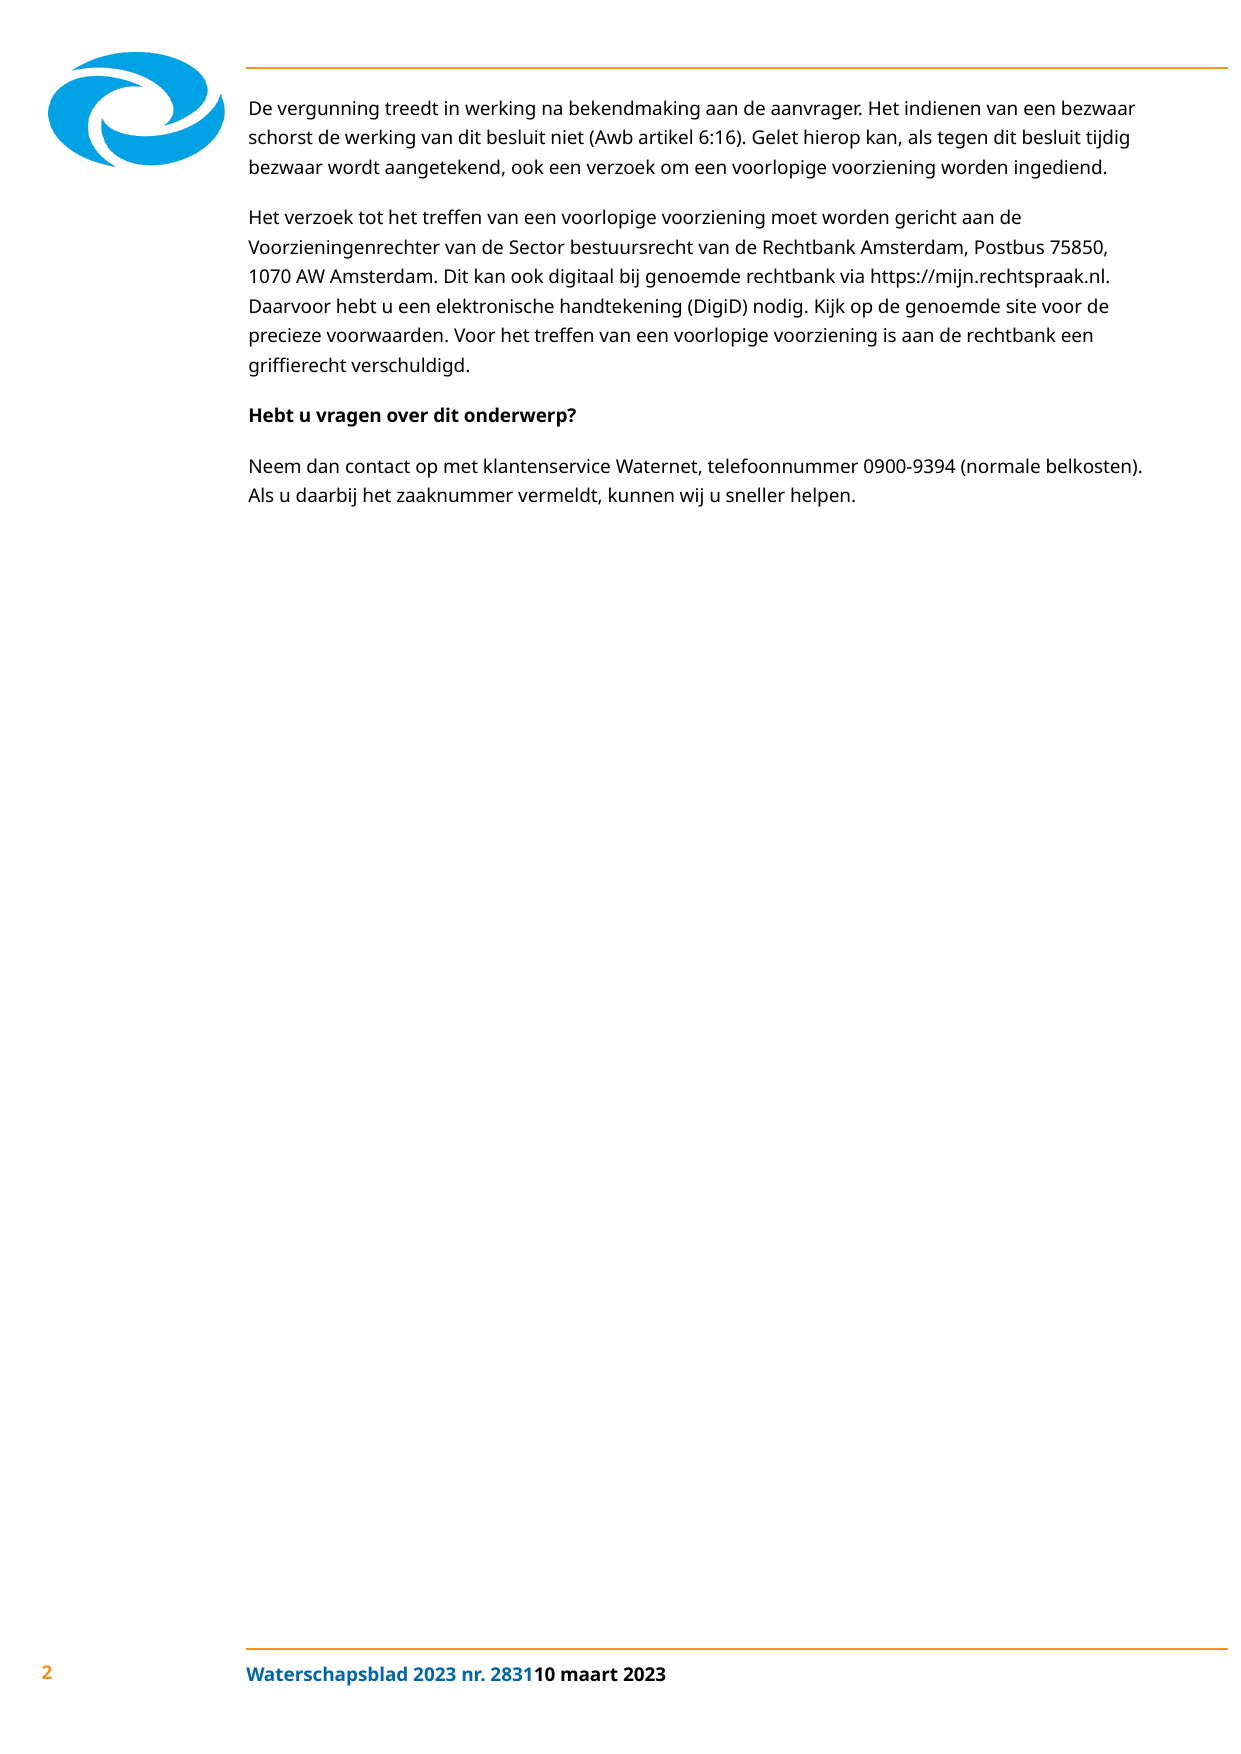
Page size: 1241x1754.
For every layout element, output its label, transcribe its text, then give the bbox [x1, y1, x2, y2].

text De vergunning treedt in werking na bekendmaking aan de aanvrager. Het indienen van een bezwaar schorst de werking van dit besluit niet (Awb artikel 6:16). Gelet hierop kan, als tegen dit besluit tijdig bezwaar wordt aangetekend, ook een verzoek om een voorlopige voorziening worden ingediend. [248, 95, 1152, 180]
text Hebt u vragen over dit onderwerp? [248, 403, 1152, 428]
picture [41, 47, 231, 172]
text Neem dan contact op met klantenservice Waternet, telefoonnummer 0900-9394 (normale belkosten). Als u daarbij het zaaknummer vermeldt, kunnen wij u sneller helpen. [248, 453, 1152, 508]
text Het verzoek tot het treffen van een voorlopige voorziening moet worden gericht aan de Voorzieningenrechter van de Sector bestuursrecht van de Rechtbank Amsterdam, Postbus 75850, 1070 AW Amsterdam. Dit kan ook digitaal bij genoemde rechtbank via https://mijn.rechtspraak.nl. Daarvoor hebt u een elektronische handtekening (DigiD) nodig. Kijk op de genoemde site voor de precieze voorwaarden. Voor het treffen van een voorlopige voorziening is aan de rechtbank een griffierecht verschuldigd. [248, 204, 1152, 378]
